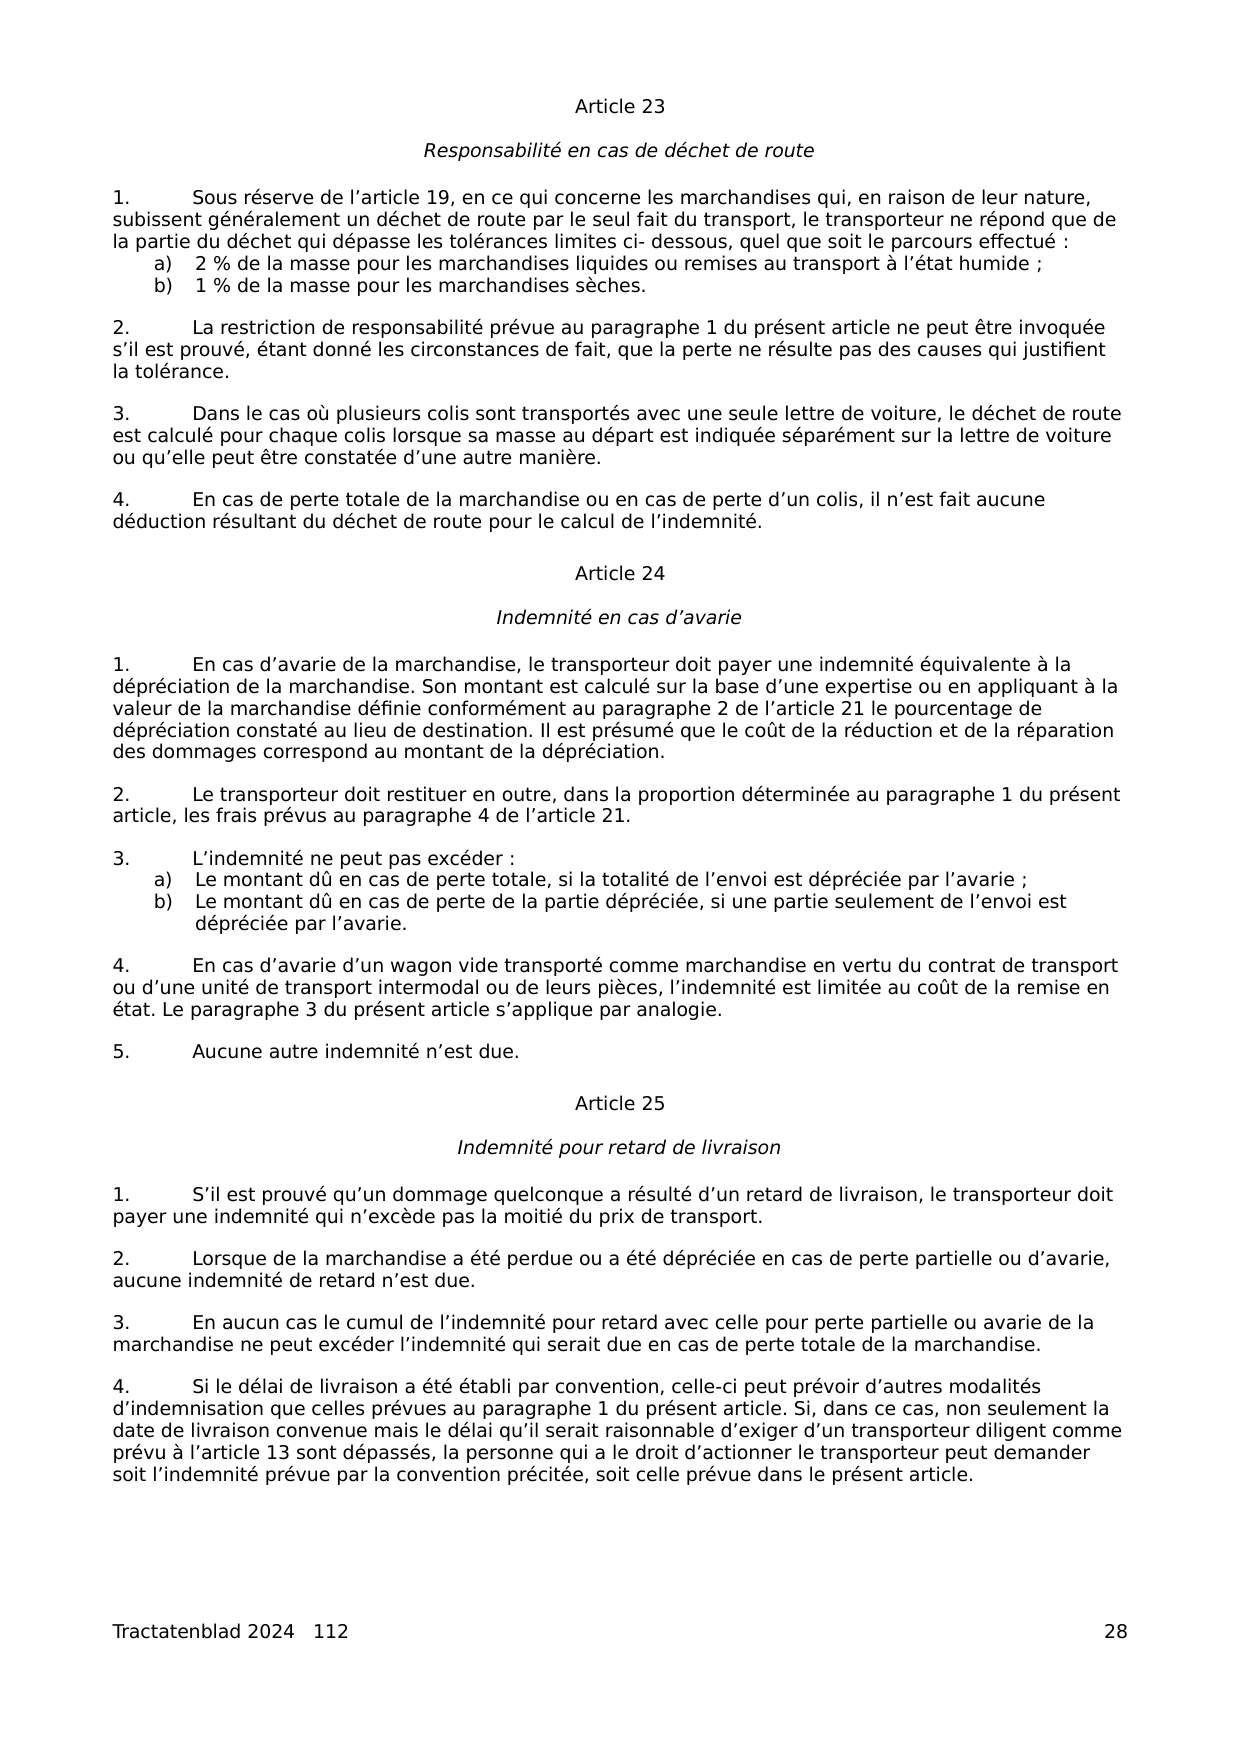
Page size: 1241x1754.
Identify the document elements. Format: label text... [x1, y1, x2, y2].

text 3. En aucun cas le cumul de l’indemnité pour retard avec celle pour perte partielle ou avarie de la marchandise ne peut excéder l’indemnité qui serait due en cas de perte totale de la marchandise. [112, 1312, 1128, 1356]
subtitle Article 25 Indemnité pour retard de livraison [112, 1093, 1128, 1159]
text 1. S’il est prouvé qu’un dommage quelconque a résulté d’un retard de livraison, le transporteur doit payer une indemnité qui n’excède pas la moitié du prix de transport. [112, 1184, 1128, 1228]
text b) 1 % de la masse pour les marchandises sèches. [153, 275, 1128, 297]
text a) 2 % de la masse pour les marchandises liquides ou remises au transport à l’état humide ; [153, 253, 1128, 275]
text 2. Lorsque de la marchandise a été perdue ou a été dépréciée en cas de perte partielle ou d’avarie, aucune indemnité de retard n’est due. [112, 1248, 1128, 1292]
text b) Le montant dû en cas de perte de la partie dépréciée, si une partie seulement de l’envoi est dépréciée par l’avarie. [153, 891, 1128, 935]
text 1. En cas d’avarie de la marchandise, le transporteur doit payer une indemnité équivalente à la dépréciation de la marchandise. Son montant est calculé sur la base d’une expertise ou en appliquant à la valeur de la marchandise définie conformément au paragraphe 2 de l’article 21 le pourcentage de dépréciation constaté au lieu de destination. Il est présumé que le coût de la réduction et de la réparation des dommages correspond au montant de la dépréciation. [112, 653, 1128, 763]
text 2. La restriction de responsabilité prévue au paragraphe 1 du présent article ne peut être invoquée s’il est prouvé, étant donné les circonstances de fait, que la perte ne résulte pas des causes qui justifient la tolérance. [112, 317, 1128, 383]
text 1. Sous réserve de l’article 19, en ce qui concerne les marchandises qui, en raison de leur nature, subissent généralement un déchet de route par le seul fait du transport, le transporteur ne répond que de la partie du déchet qui dépasse les tolérances limites ci- dessous, quel que soit le parcours effectué : [112, 187, 1128, 253]
text 5. Aucune autre indemnité n’est due. [112, 1041, 1128, 1063]
text 2. Le transporteur doit restituer en outre, dans la proportion déterminée au paragraphe 1 du présent article, les frais prévus au paragraphe 4 de l’article 21. [112, 783, 1128, 827]
subtitle Article 24 Indemnité en cas d’avarie [112, 563, 1128, 628]
text 4. En cas d’avarie d’un wagon vide transporté comme marchandise en vertu du contrat de transport ou d’une unité de transport intermodal ou de leurs pièces, l’indemnité est limitée au coût de la remise en état. Le paragraphe 3 du présent article s’applique par analogie. [112, 955, 1128, 1021]
text 4. En cas de perte totale de la marchandise ou en cas de perte d’un colis, il n’est fait aucune déduction résultant du déchet de route pour le calcul de l’indemnité. [112, 489, 1128, 533]
subtitle Article 23 Responsabilité en cas de déchet de route [112, 96, 1128, 162]
text 4. Si le délai de livraison a été établi par convention, celle-ci peut prévoir d’autres modalités d’indemnisation que celles prévues au paragraphe 1 du présent article. Si, dans ce cas, non seulement la date de livraison convenue mais le délai qu’il serait raisonnable d’exiger d’un transporteur diligent comme prévu à l’article 13 sont dépassés, la personne qui a le droit d’actionner le transporteur peut demander soit l’indemnité prévue par la convention précitée, soit celle prévue dans le présent article. [112, 1376, 1128, 1486]
text 3. Dans le cas où plusieurs colis sont transportés avec une seule lettre de voiture, le déchet de route est calculé pour chaque colis lorsque sa masse au départ est indiquée séparément sur la lettre de voiture ou qu’elle peut être constatée d’une autre manière. [112, 403, 1128, 469]
text a) Le montant dû en cas de perte totale, si la totalité de l’envoi est dépréciée par l’avarie ; [153, 869, 1128, 891]
text 3. L’indemnité ne peut pas excéder : [112, 847, 1128, 869]
